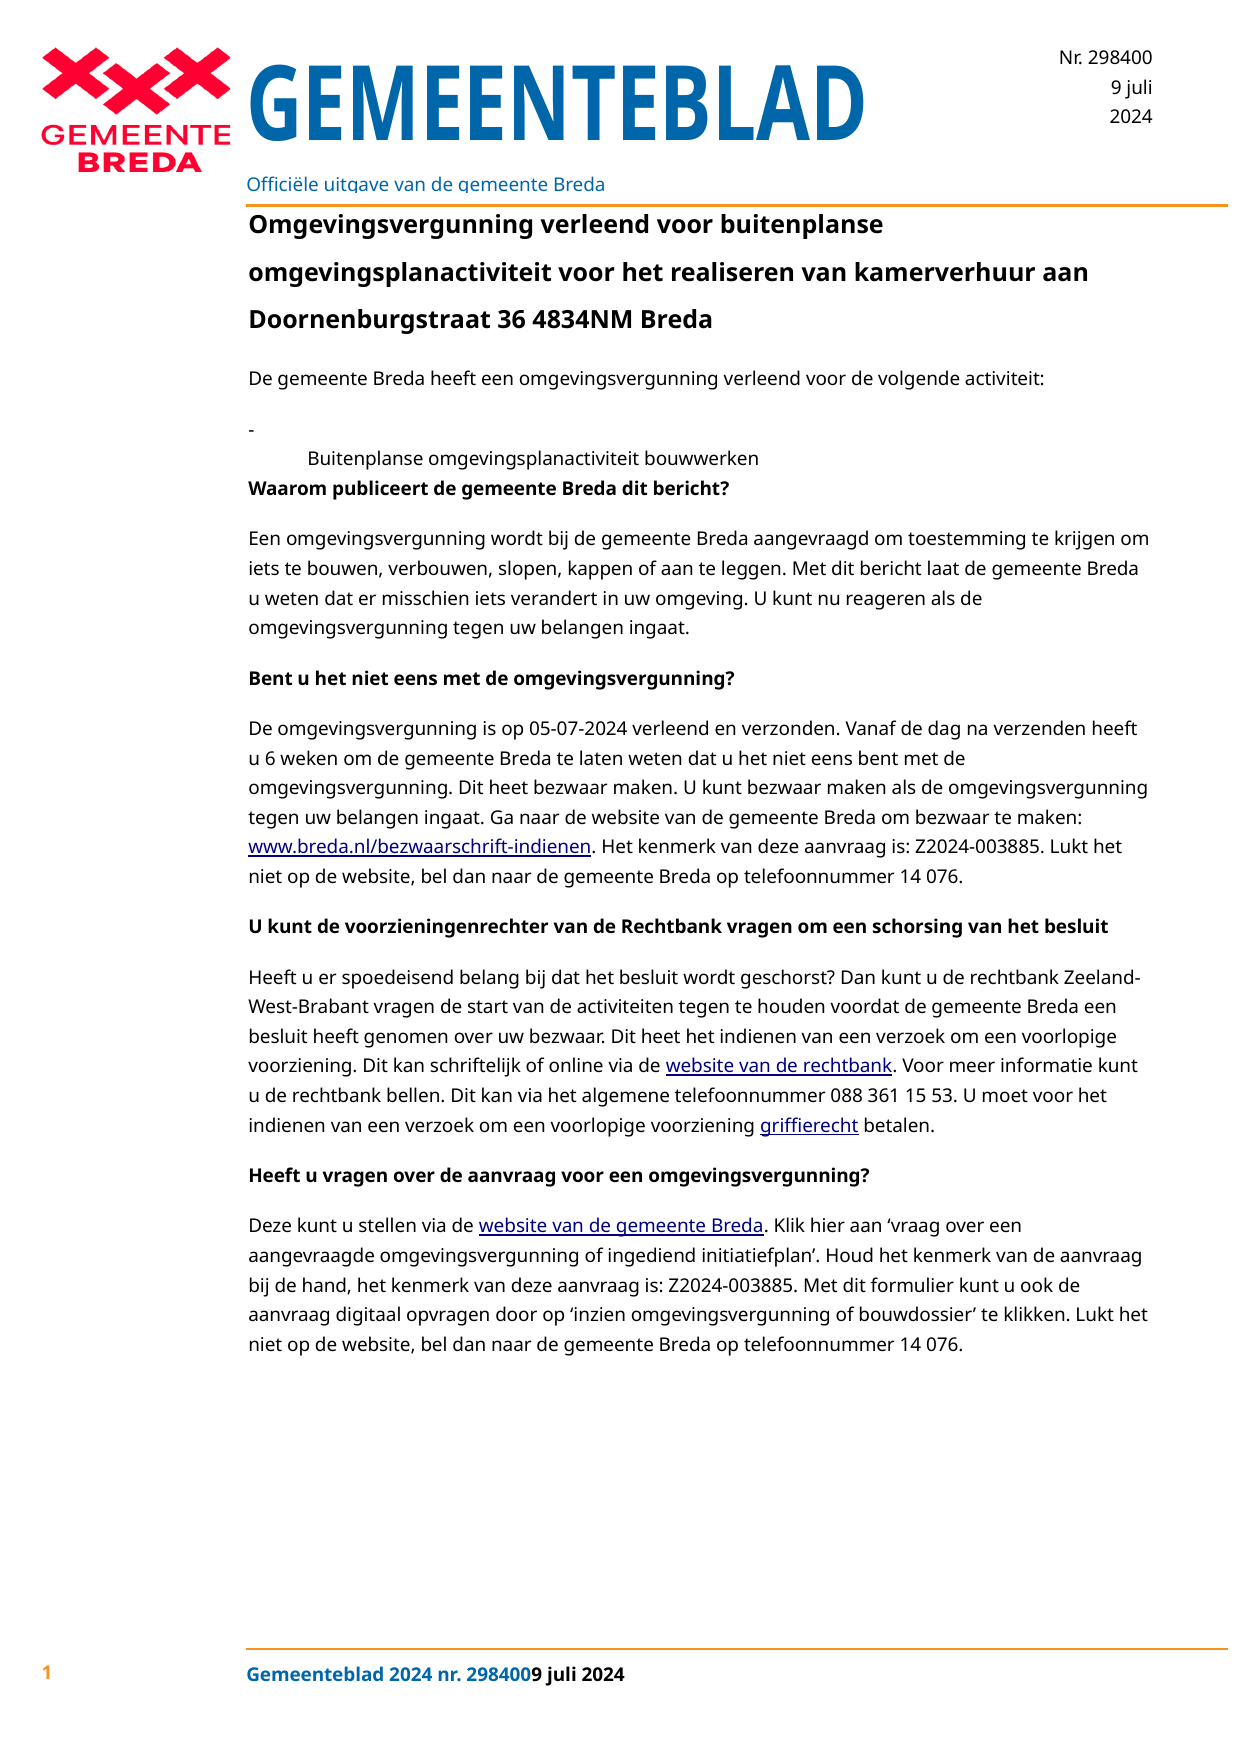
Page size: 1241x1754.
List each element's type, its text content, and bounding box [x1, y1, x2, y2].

text Deze kunt u stellen via de website van de gemeente Breda. Klik hier aan ‘vraag over een aangevraagde omgevingsvergunning of ingediend initiatiefplan’. Houd het kenmerk van de aanvraag bij de hand, het kenmerk van deze aanvraag is: Z2024-003885. Met dit formulier kunt u ook de aanvraag digitaal opvragen door op ‘inzien omgevingsvergunning of bouwdossier’ te klikken. Lukt het niet op de website, bel dan naar de gemeente Breda op telefoonnummer 14 076. [248, 1213, 1152, 1357]
text Heeft u er spoedeisend belang bij dat het besluit wordt geschorst? Dan kunt u de rechtbank Zeeland-West-Brabant vragen de start van de activiteiten tegen te houden voordat de gemeente Breda een besluit heeft genomen over uw bezwaar. Dit heet het indienen van een verzoek om een voorlopige voorziening. Dit kan schriftelijk of online via de website van de rechtbank. Voor meer informatie kunt u de rechtbank bellen. Dit kan via het algemene telefoonnummer 088 361 15 53. U moet voor het indienen van een verzoek om een voorlopige voorziening griffierecht betalen. [248, 964, 1152, 1137]
text Waarom publiceert de gemeente Breda dit bericht? [248, 475, 1152, 501]
text De omgevingsvergunning is op 05-07-2024 verleend en verzonden. Vanaf de dag na verzenden heeft u 6 weken om de gemeente Breda te laten weten dat u het niet eens bent met de omgevingsvergunning. Dit heet bezwaar maken. U kunt bezwaar maken als de omgevingsvergunning tegen uw belangen ingaat. Ga naar de website van de gemeente Breda om bezwaar te maken: www.breda.nl/bezwaarschrift-indienen. Het kenmerk van deze aanvraag is: Z2024-003885. Lukt het niet op de website, bel dan naar de gemeente Breda op telefoonnummer 14 076. [248, 715, 1152, 889]
text Een omgevingsvergunning wordt bij de gemeente Breda aangevraagd om toestemming te krijgen om iets te bouwen, verbouwen, slopen, kappen of aan te leggen. Met dit bericht laat de gemeente Breda u weten dat er misschien iets verandert in uw omgeving. U kunt nu reageren als de omgevingsvergunning tegen uw belangen ingaat. [248, 526, 1152, 640]
text Heeft u vragen over de aanvraag voor een omgevingsvergunning? [248, 1162, 1152, 1188]
list Buitenplanse omgevingsplanactiviteit bouwwerken [248, 446, 1152, 471]
text U kunt de voorzieningenrechter van de Rechtbank vragen om een schorsing van het besluit [248, 913, 1152, 939]
text Omgevingsvergunning verleend voor buitenplanse omgevingsplanactiviteit voor het realiseren van kamerverhuur aan Doornenburgstraat 36 4834NM Breda [248, 207, 1152, 336]
text De gemeente Breda heeft een omgevingsvergunning verleend voor de volgende activiteit: [248, 366, 1152, 391]
text Bent u het niet eens met de omgevingsvergunning? [248, 665, 1152, 690]
picture [41, 47, 231, 172]
